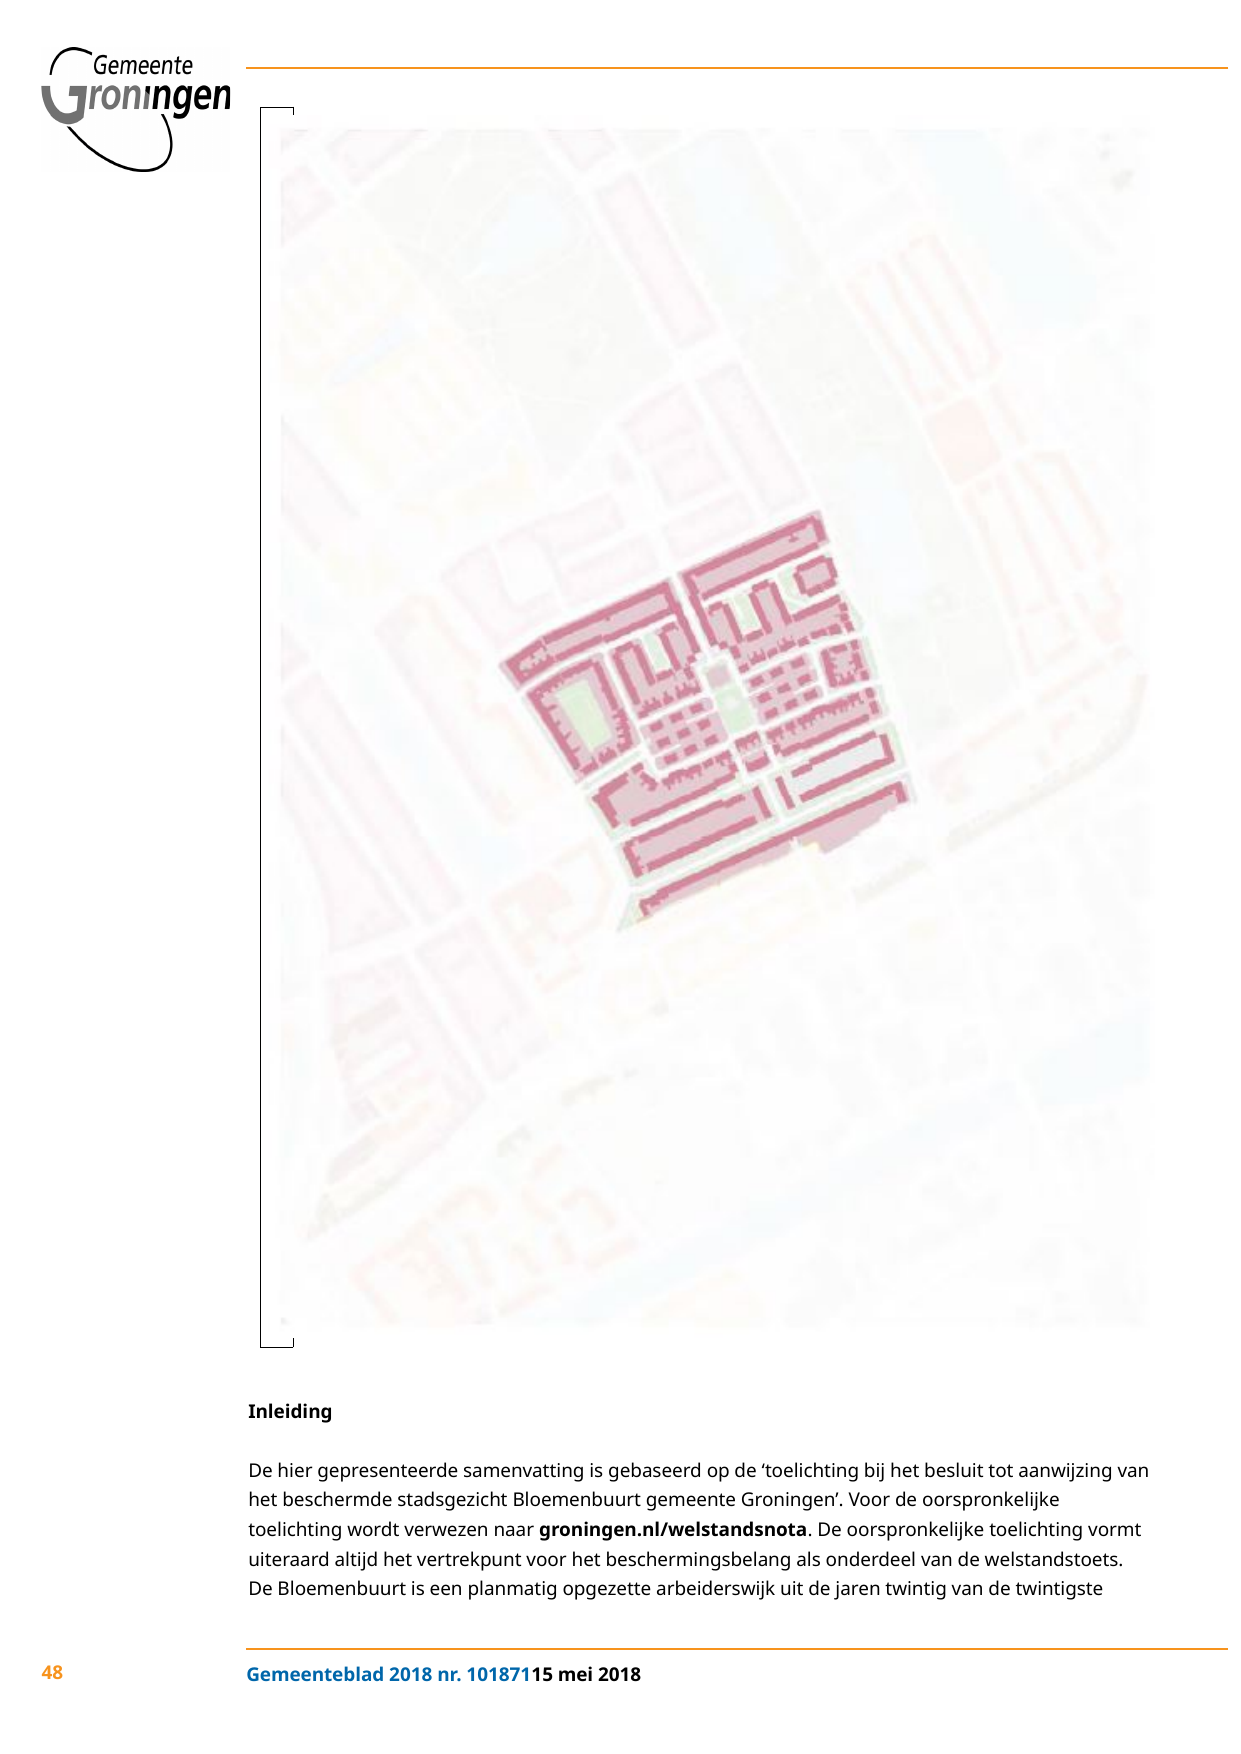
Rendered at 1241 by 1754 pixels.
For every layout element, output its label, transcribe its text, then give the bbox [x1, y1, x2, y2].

text De hier gepresenteerde samenvatting is gebaseerd op de ‘toelichting bij het besluit tot aanwijzing van het beschermde stadsgezicht Bloemenbuurt gemeente Groningen’. Voor de oorspronkelijke toelichting wordt verwezen naar groningen.nl/welstandsnota. De oorspronkelijke toelichting vormt uiteraard altijd het vertrekpunt voor het beschermingsbelang als onderdeel van de welstandstoets. De Bloemenbuurt is een planmatig opgezette arbeiderswijk uit de jaren twintig van de twintigste [248, 1457, 1152, 1601]
text Inleiding [248, 1398, 1152, 1424]
picture [268, 115, 1155, 1338]
picture [41, 47, 231, 172]
